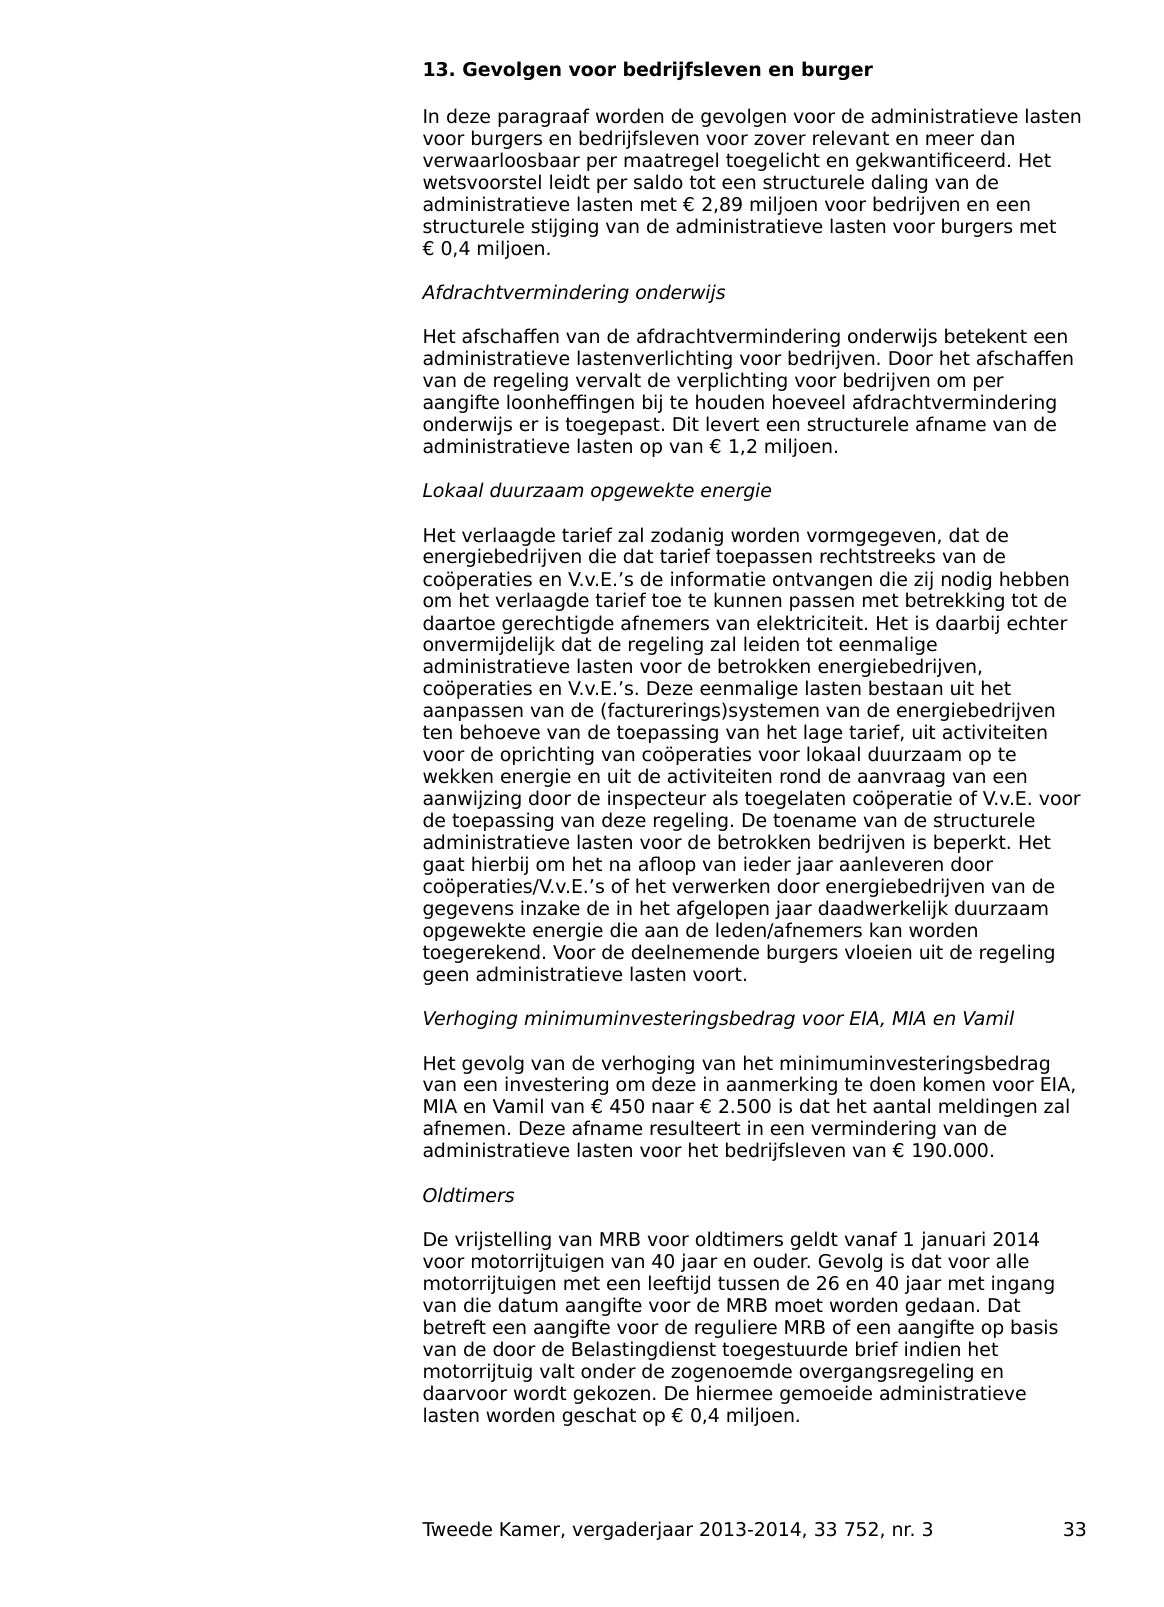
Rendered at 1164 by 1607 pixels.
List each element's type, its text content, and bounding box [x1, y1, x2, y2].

text Het verlaagde tarief zal zodanig worden vormgegeven, dat de energiebedrijven die dat tarief toepassen rechtstreeks van de coöperaties en V.v.E.’s de informatie ontvangen die zij nodig hebben om het verlaagde tarief toe te kunnen passen met betrekking tot de daartoe gerechtigde afnemers van elektriciteit. Het is daarbij echter onvermijdelijk dat de regeling zal leiden tot eenmalige administratieve lasten voor de betrokken energiebedrijven, coöperaties en V.v.E.’s. Deze eenmalige lasten bestaan uit het aanpassen van de (facturerings)systemen van de energiebedrijven ten behoeve van de toepassing van het lage tarief, uit activiteiten voor de oprichting van coöperaties voor lokaal duurzaam op te wekken energie en uit de activiteiten rond de aanvraag van een aanwijzing door de inspecteur als toegelaten coöperatie of V.v.E. voor de toepassing van deze regeling. De toename van de structurele administratieve lasten voor de betrokken bedrijven is beperkt. Het gaat hierbij om het na afloop van ieder jaar aanleveren door coöperaties/V.v.E.’s of het verwerken door energiebedrijven van de gegevens inzake de in het afgelopen jaar daadwerkelijk duurzaam opgewekte energie die aan de leden/afnemers kan worden toegerekend. Voor de deelnemende burgers vloeien uit de regeling geen administratieve lasten voort. [422, 524, 1087, 986]
subtitle Afdrachtvermindering onderwijs [422, 282, 1087, 304]
text Het gevolg van de verhoging van het minimuminvesteringsbedrag van een investering om deze in aanmerking te doen komen voor EIA, MIA en Vamil van € 450 naar € 2.500 is dat het aantal meldingen zal afnemen. Deze afname resulteert in een vermindering van de administratieve lasten voor het bedrijfsleven van € 190.000. [422, 1052, 1087, 1162]
text In deze paragraaf worden de gevolgen voor de administratieve lasten voor burgers en bedrijfsleven voor zover relevant en meer dan verwaarloosbaar per maatregel toegelicht en gekwantificeerd. Het wetsvoorstel leidt per saldo tot een structurele daling van de administratieve lasten met € 2,89 miljoen voor bedrijven en een structurele stijging van de administratieve lasten voor burgers met € 0,4 miljoen. [422, 106, 1087, 260]
subtitle Verhoging minimuminvesteringsbedrag voor EIA, MIA en Vamil [422, 1008, 1087, 1030]
subtitle 13. Gevolgen voor bedrijfsleven en burger [422, 59, 1087, 81]
subtitle Lokaal duurzaam opgewekte energie [422, 480, 1087, 502]
text De vrijstelling van MRB voor oldtimers geldt vanaf 1 januari 2014 voor motorrijtuigen van 40 jaar en ouder. Gevolg is dat voor alle motorrijtuigen met een leeftijd tussen de 26 en 40 jaar met ingang van die datum aangifte voor de MRB moet worden gedaan. Dat betreft een aangifte voor de reguliere MRB of een aangifte op basis van de door de Belastingdienst toegestuurde brief indien het motorrijtuig valt onder de zogenoemde overgangsregeling en daarvoor wordt gekozen. De hiermee gemoeide administratieve lasten worden geschat op € 0,4 miljoen. [422, 1229, 1087, 1426]
text Het afschaffen van de afdrachtvermindering onderwijs betekent een administratieve lastenverlichting voor bedrijven. Door het afschaffen van de regeling vervalt de verplichting voor bedrijven om per aangifte loonheffingen bij te houden hoeveel afdrachtvermindering onderwijs er is toegepast. Dit levert een structurele afname van de administratieve lasten op van € 1,2 miljoen. [422, 326, 1087, 458]
subtitle Oldtimers [422, 1184, 1087, 1206]
